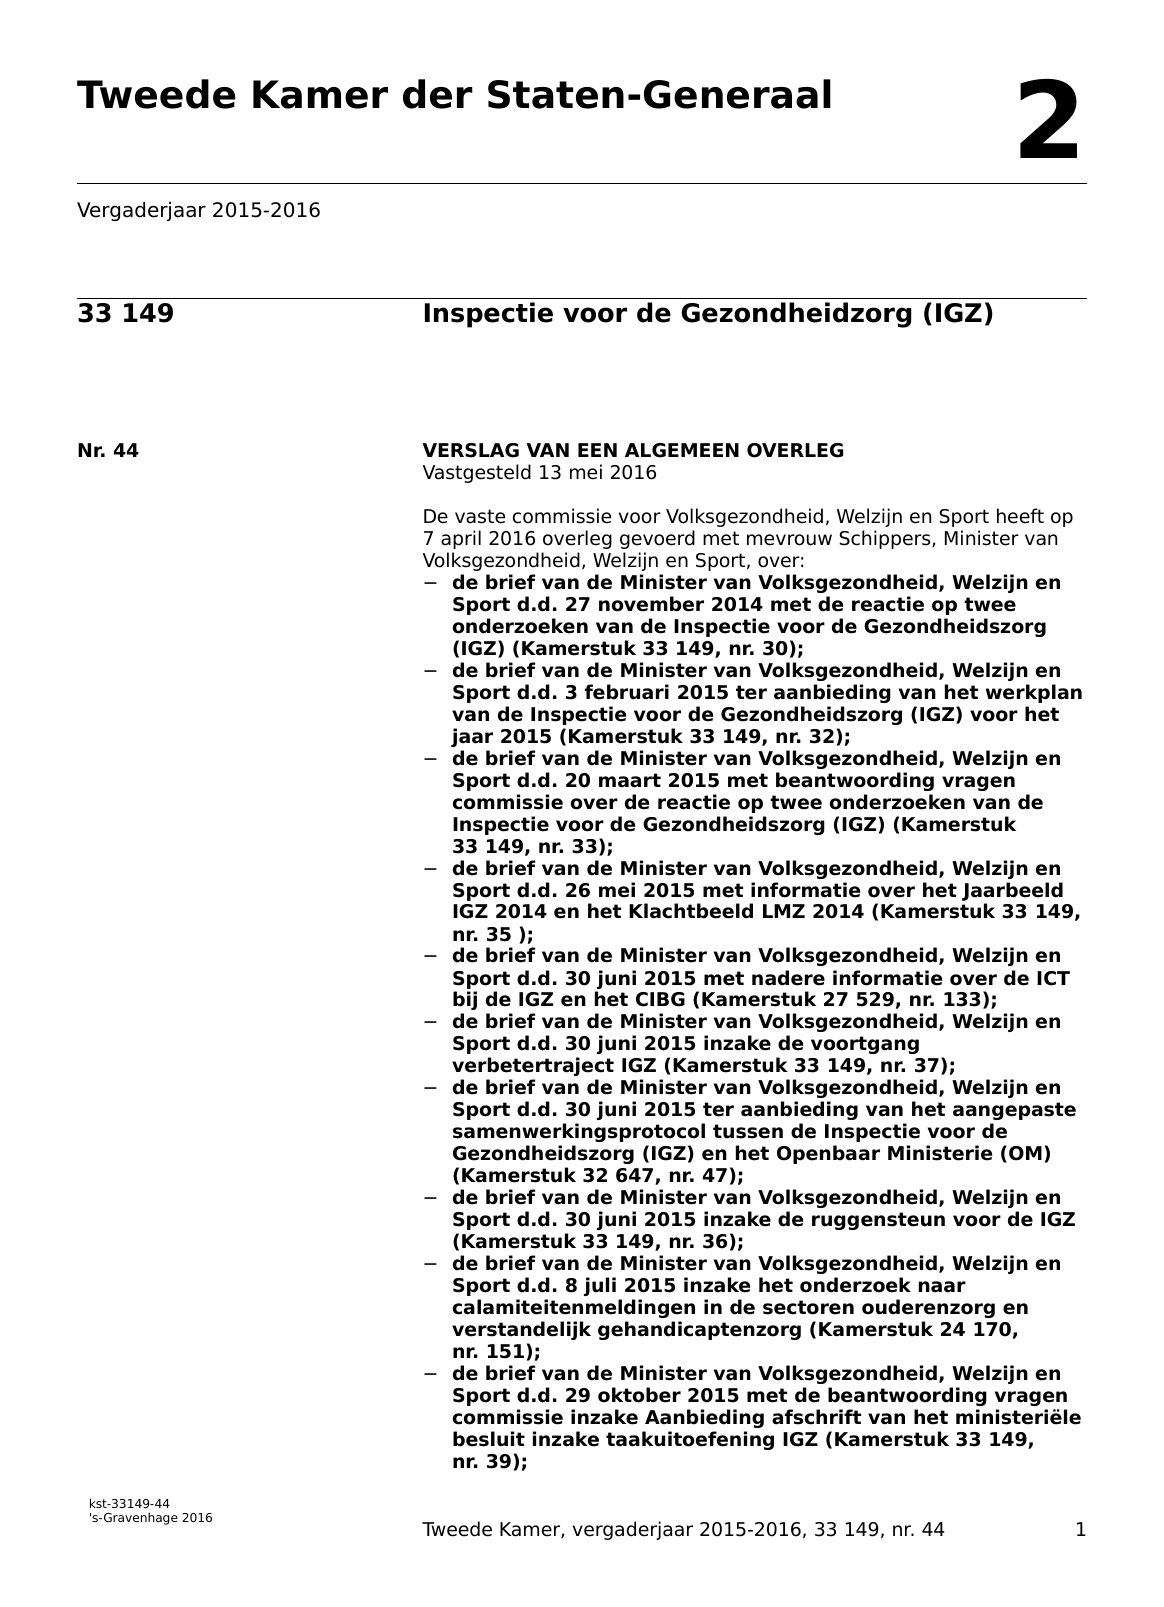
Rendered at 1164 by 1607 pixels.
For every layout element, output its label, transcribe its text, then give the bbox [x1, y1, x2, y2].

text − de brief van de Minister van Volksgezondheid, Welzijn en Sport d.d. 26 mei 2015 met informatie over het Jaarbeeld IGZ 2014 en het Klachtbeeld LMZ 2014 (Kamerstuk 33 149, nr. 35 ); [422, 857, 1087, 945]
subtitle 33 149 Inspectie voor de Gezondheidzorg (IGZ) [77, 299, 1087, 329]
text − de brief van de Minister van Volksgezondheid, Welzijn en Sport d.d. 20 maart 2015 met beantwoording vragen commissie over de reactie op twee onderzoeken van de Inspectie voor de Gezondheidszorg (IGZ) (Kamerstuk 33 149, nr. 33); [422, 748, 1087, 857]
text Vastgesteld 13 mei 2016 [422, 462, 1087, 484]
table_header 2 [886, 59, 1087, 183]
table_header Tweede Kamer der Staten-Generaal [77, 59, 886, 183]
table_cell Vergaderjaar 2015-2016 [77, 184, 1087, 298]
text − de brief van de Minister van Volksgezondheid, Welzijn en Sport d.d. 27 november 2014 met de reactie op twee onderzoeken van de Inspectie voor de Gezondheidszorg (IGZ) (Kamerstuk 33 149, nr. 30); [422, 572, 1087, 660]
text De vaste commissie voor Volksgezondheid, Welzijn en Sport heeft op 7 april 2016 overleg gevoerd met mevrouw Schippers, Minister van Volksgezondheid, Welzijn en Sport, over: [422, 506, 1087, 572]
text − de brief van de Minister van Volksgezondheid, Welzijn en Sport d.d. 29 oktober 2015 met de beantwoording vragen commissie inzake Aanbieding afschrift van het ministeriële besluit inzake taakuitoefening IGZ (Kamerstuk 33 149, nr. 39); [422, 1363, 1087, 1473]
text 's-Gravenhage 2016 [88, 1511, 323, 1525]
text − de brief van de Minister van Volksgezondheid, Welzijn en Sport d.d. 30 juni 2015 ter aanbieding van het aangepaste samenwerkingsprotocol tussen de Inspectie voor de Gezondheidszorg (IGZ) en het Openbaar Ministerie (OM) (Kamerstuk 32 647, nr. 47); [422, 1077, 1087, 1187]
text − de brief van de Minister van Volksgezondheid, Welzijn en Sport d.d. 3 februari 2015 ter aanbieding van het werkplan van de Inspectie voor de Gezondheidszorg (IGZ) voor het jaar 2015 (Kamerstuk 33 149, nr. 32); [422, 660, 1087, 748]
text − de brief van de Minister van Volksgezondheid, Welzijn en Sport d.d. 30 juni 2015 met nadere informatie over de ICT bij de IGZ en het CIBG (Kamerstuk 27 529, nr. 133); [422, 945, 1087, 1011]
subtitle Nr. 44 VERSLAG VAN EEN ALGEMEEN OVERLEG [77, 440, 1087, 462]
text kst-33149-44 [88, 1497, 323, 1511]
text − de brief van de Minister van Volksgezondheid, Welzijn en Sport d.d. 30 juni 2015 inzake de voortgang verbetertraject IGZ (Kamerstuk 33 149, nr. 37); [422, 1011, 1087, 1077]
text − de brief van de Minister van Volksgezondheid, Welzijn en Sport d.d. 8 juli 2015 inzake het onderzoek naar calamiteitenmeldingen in de sectoren ouderenzorg en verstandelijk gehandicaptenzorg (Kamerstuk 24 170, nr. 151); [422, 1253, 1087, 1363]
text − de brief van de Minister van Volksgezondheid, Welzijn en Sport d.d. 30 juni 2015 inzake de ruggensteun voor de IGZ (Kamerstuk 33 149, nr. 36); [422, 1187, 1087, 1253]
